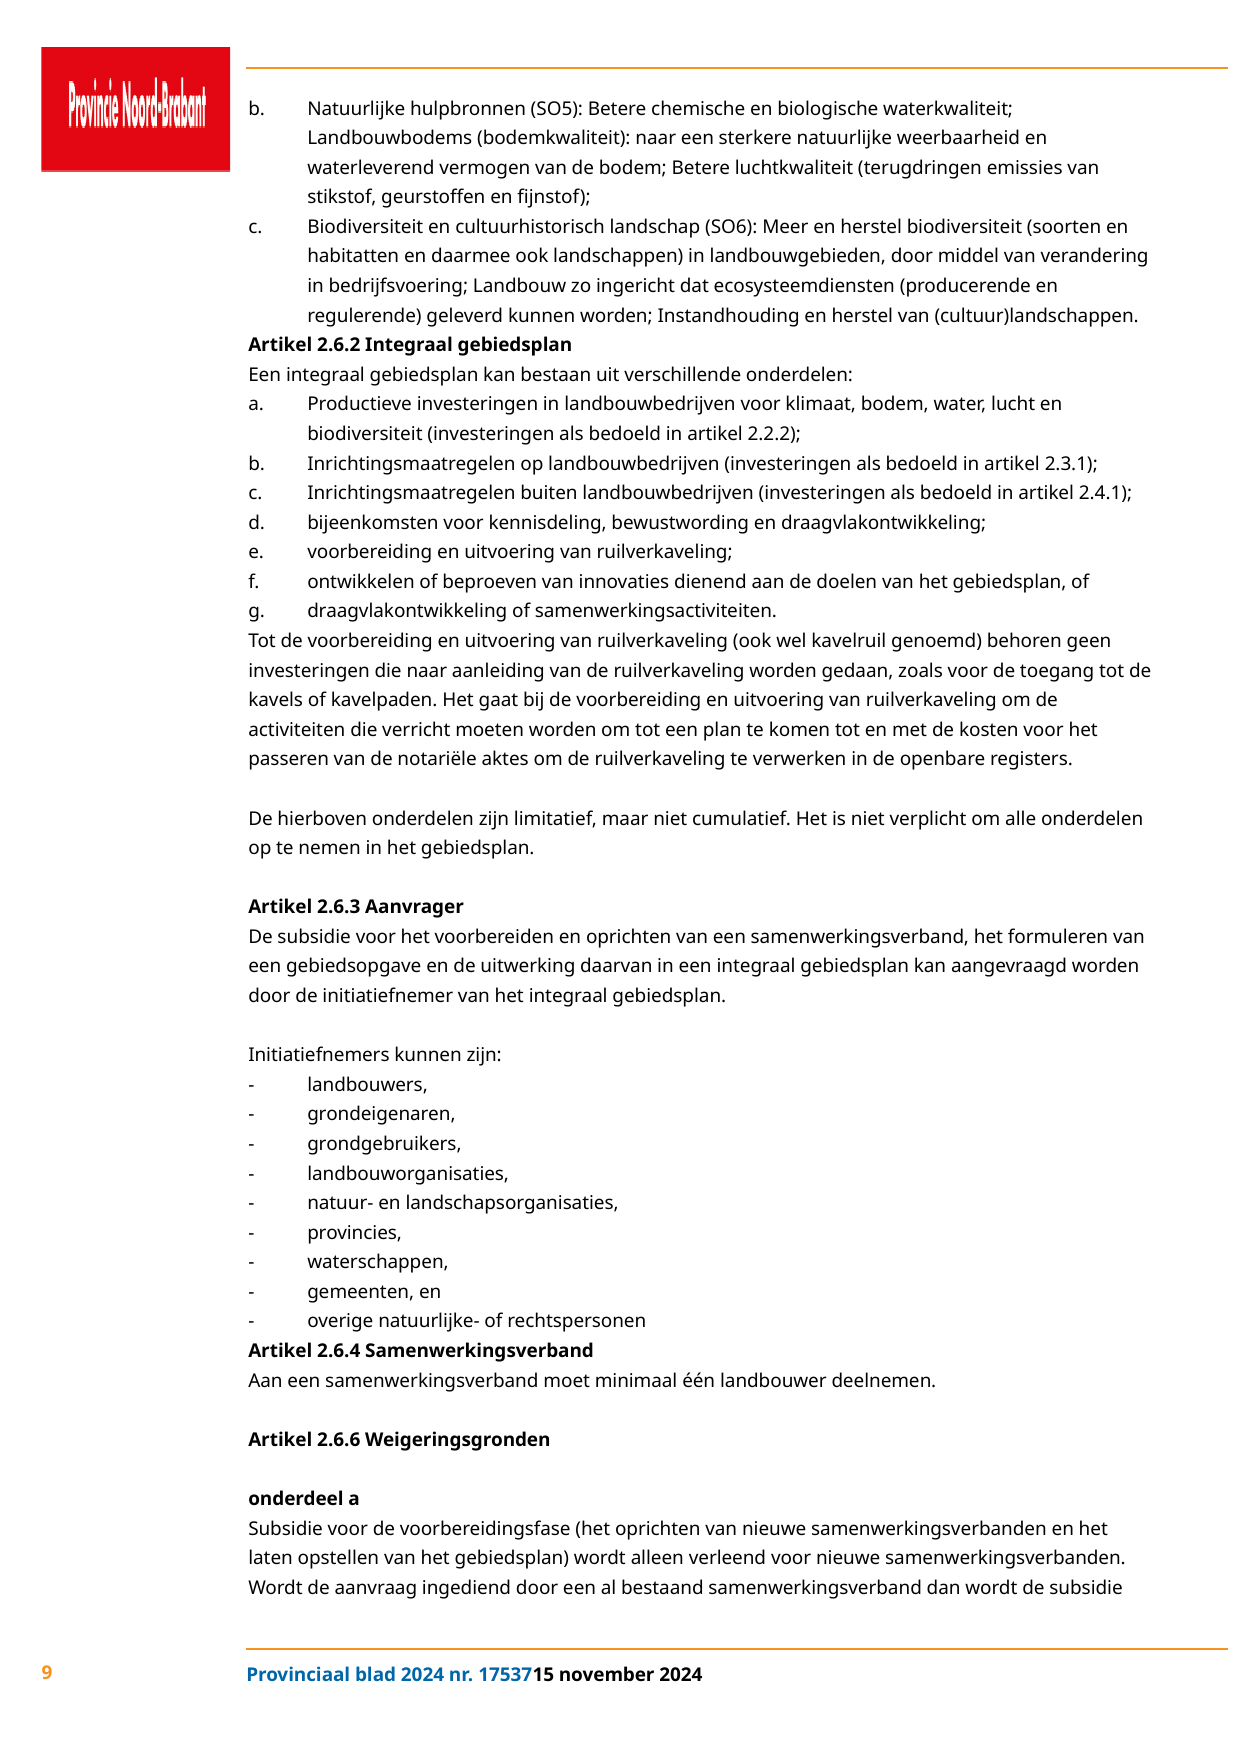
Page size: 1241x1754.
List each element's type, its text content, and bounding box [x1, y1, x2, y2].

list bijeenkomsten voor kennisdeling, bewustwording en draagvlakontwikkeling; [248, 509, 1152, 535]
list natuur- en landschapsorganisaties, [248, 1189, 1152, 1215]
list waterschappen, [248, 1248, 1152, 1274]
list provincies, [248, 1219, 1152, 1245]
list grondeigenaren, [248, 1101, 1152, 1126]
text onderdeel a [248, 1485, 1152, 1511]
text Artikel 2.6.4 Samenwerkingsverband [248, 1337, 1152, 1363]
text Initiatiefnemers kunnen zijn: [248, 1041, 1152, 1067]
list landbouworganisaties, [248, 1160, 1152, 1186]
text Tot de voorbereiding en uitvoering van ruilverkaveling (ook wel kavelruil genoemd) behoren geen investeringen die naar aanleiding van de ruilverkaveling worden gedaan, zoals voor de toegang tot de kavels of kavelpaden. Het gaat bij de voorbereiding en uitvoering van ruilverkaveling om de activiteiten die verricht moeten worden om tot een plan te komen tot en met de kosten voor het passeren van de notariële aktes om de ruilverkaveling te verwerken in de openbare registers. [248, 627, 1152, 771]
text Subsidie voor de voorbereidingsfase (het oprichten van nieuwe samenwerkingsverbanden en het laten opstellen van het gebiedsplan) wordt alleen verleend voor nieuwe samenwerkingsverbanden. Wordt de aanvraag ingediend door een al bestaand samenwerkingsverband dan wordt de subsidie [248, 1515, 1152, 1600]
list Productieve investeringen in landbouwbedrijven voor klimaat, bodem, water, lucht en biodiversiteit (investeringen als bedoeld in artikel 2.2.2); [248, 391, 1152, 446]
list Natuurlijke hulpbronnen (SO5): Betere chemische en biologische waterkwaliteit; Landbouwbodems (bodemkwaliteit): naar een sterkere natuurlijke weerbaarheid en waterleverend vermogen van de bodem; Betere luchtkwaliteit (terugdringen emissies van stikstof, geurstoffen en fijnstof); [248, 95, 1152, 209]
text Artikel 2.6.2 Integraal gebiedsplan [248, 331, 1152, 357]
text Een integraal gebiedsplan kan bestaan uit verschillende onderdelen: [248, 361, 1152, 387]
list draagvlakontwikkeling of samenwerkingsactiviteiten. [248, 598, 1152, 623]
list Biodiversiteit en cultuurhistorisch landschap (SO6): Meer en herstel biodiversiteit (soorten en habitatten en daarmee ook landschappen) in landbouwgebieden, door middel van verandering in bedrijfsvoering; Landbouw zo ingericht dat ecosysteemdiensten (producerende en regulerende) geleverd kunnen worden; Instandhouding en herstel van (cultuur)landschappen. [248, 213, 1152, 328]
list Inrichtingsmaatregelen op landbouwbedrijven (investeringen als bedoeld in artikel 2.3.1); [248, 450, 1152, 476]
list ontwikkelen of beproeven van innovaties dienend aan de doelen van het gebiedsplan, of [248, 568, 1152, 594]
text Artikel 2.6.6 Weigeringsgronden [248, 1426, 1152, 1452]
list overige natuurlijke- of rechtspersonen [248, 1308, 1152, 1333]
list landbouwers, [248, 1071, 1152, 1097]
text Artikel 2.6.3 Aanvrager [248, 893, 1152, 919]
list Inrichtingsmaatregelen buiten landbouwbedrijven (investeringen als bedoeld in artikel 2.4.1); [248, 479, 1152, 505]
list voorbereiding en uitvoering van ruilverkaveling; [248, 538, 1152, 564]
picture [41, 47, 231, 172]
text Aan een samenwerkingsverband moet minimaal één landbouwer deelnemen. [248, 1367, 1152, 1393]
text De hierboven onderdelen zijn limitatief, maar niet cumulatief. Het is niet verplicht om alle onderdelen op te nemen in het gebiedsplan. [248, 805, 1152, 860]
list grondgebruikers, [248, 1130, 1152, 1156]
text De subsidie voor het voorbereiden en oprichten van een samenwerkingsverband, het formuleren van een gebiedsopgave en de uitwerking daarvan in een integraal gebiedsplan kan aangevraagd worden door de initiatiefnemer van het integraal gebiedsplan. [248, 923, 1152, 1008]
list gemeenten, en [248, 1278, 1152, 1304]
